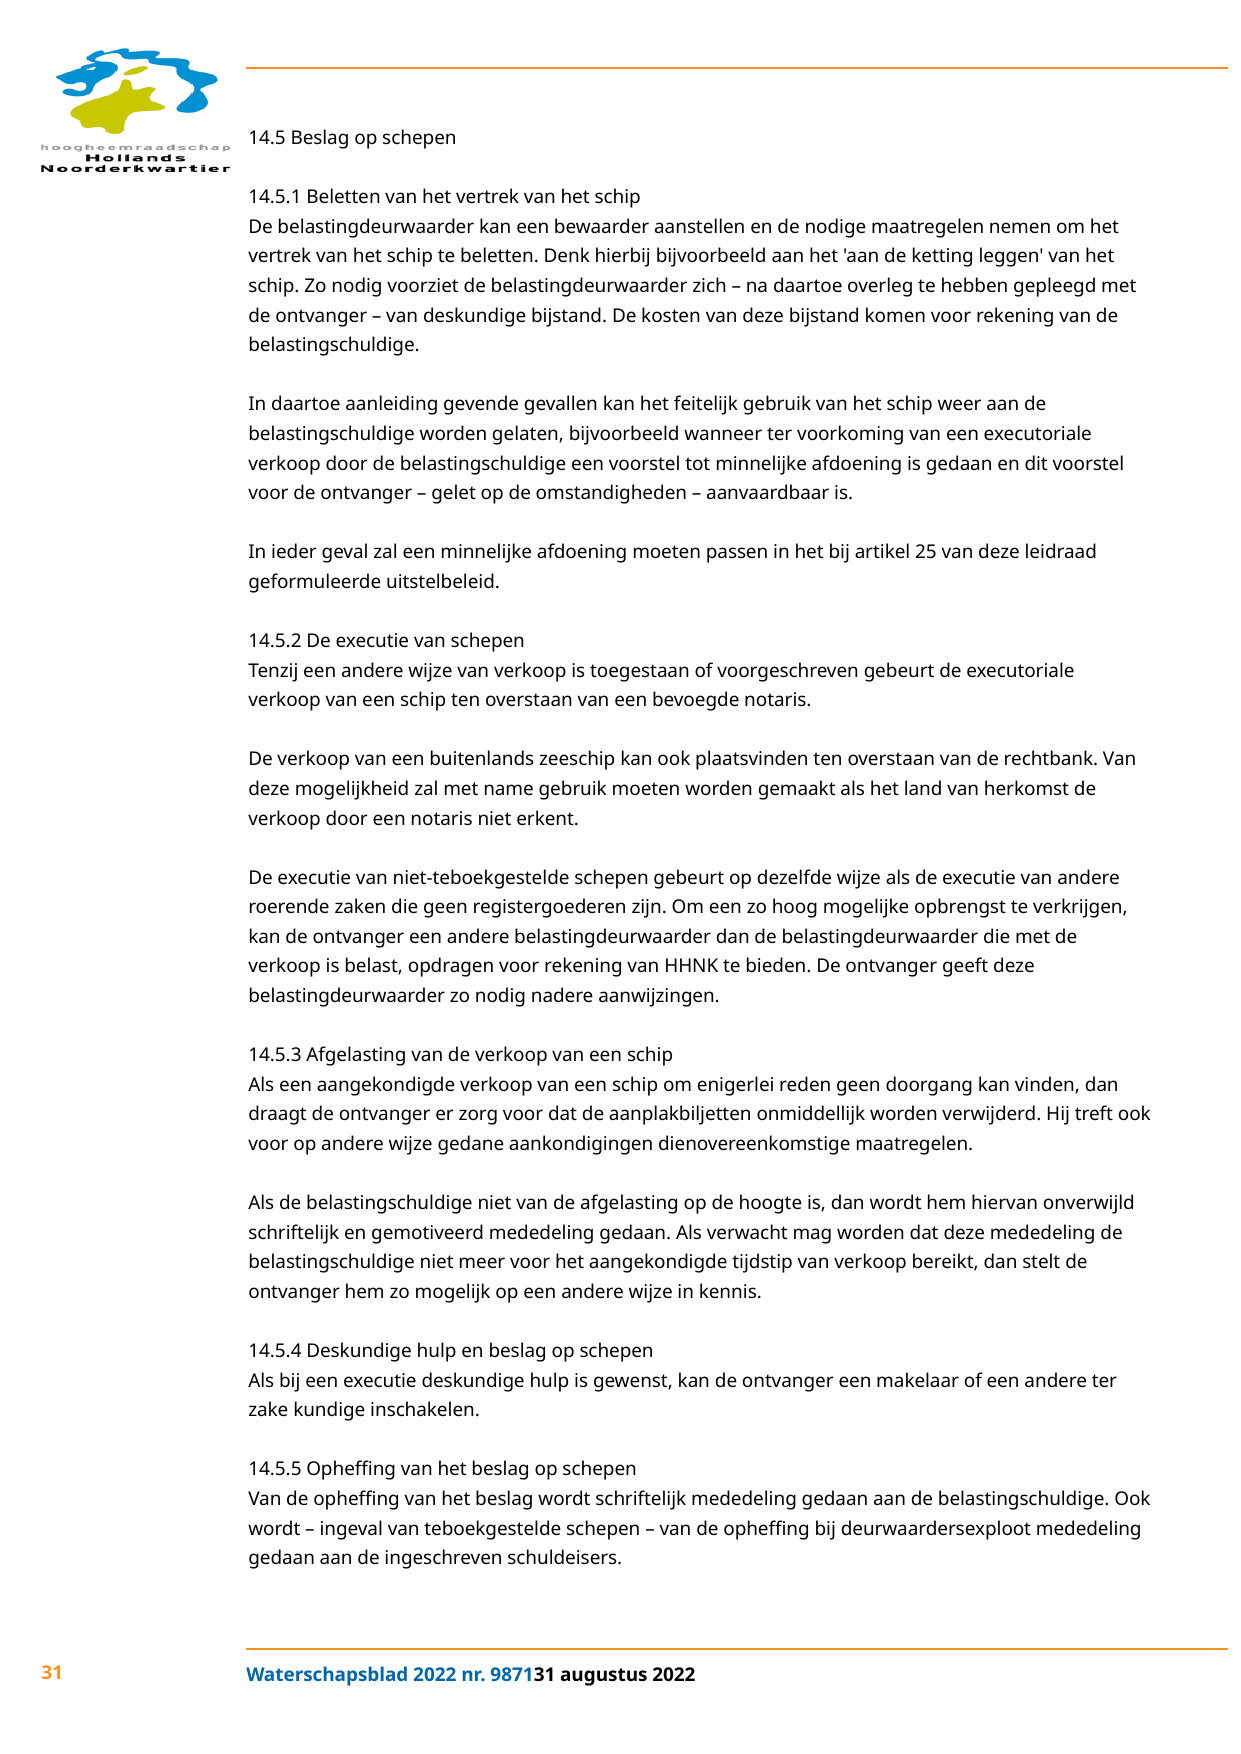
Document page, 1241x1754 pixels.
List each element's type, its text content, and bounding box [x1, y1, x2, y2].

text Als de belastingschuldige niet van de afgelasting op de hoogte is, dan wordt hem hiervan onverwijld schriftelijk en gemotiveerd mededeling gedaan. Als verwacht mag worden dat deze mededeling de belastingschuldige niet meer voor het aangekondigde tijdstip van verkoop bereikt, dan stelt de ontvanger hem zo mogelijk op een andere wijze in kennis. [248, 1189, 1152, 1304]
text In ieder geval zal een minnelijke afdoening moeten passen in het bij artikel 25 van deze leidraad geformuleerde uitstelbeleid. [248, 538, 1152, 594]
text Tenzij een andere wijze van verkoop is toegestaan of voorgeschreven gebeurt de executoriale verkoop van een schip ten overstaan van een bevoegde notaris. [248, 657, 1152, 712]
text 14.5.5 Opheffing van het beslag op schepen [248, 1456, 1152, 1481]
text 14.5 Beslag op schepen [248, 124, 1152, 150]
text De verkoop van een buitenlands zeeschip kan ook plaatsvinden ten overstaan van de rechtbank. Van deze mogelijkheid zal met name gebruik moeten worden gemaakt als het land van herkomst de verkoop door een notaris niet erkent. [248, 746, 1152, 831]
text Als een aangekondigde verkoop van een schip om enigerlei reden geen doorgang kan vinden, dan draagt de ontvanger er zorg voor dat de aanplakbiljetten onmiddellijk worden verwijderd. Hij treft ook voor op andere wijze gedane aankondigingen dienovereenkomstige maatregelen. [248, 1071, 1152, 1156]
text 14.5.3 Afgelasting van de verkoop van een schip [248, 1041, 1152, 1067]
text 14.5.4 Deskundige hulp en beslag op schepen [248, 1337, 1152, 1363]
text Van de opheffing van het beslag wordt schriftelijk mededeling gedaan aan de belastingschuldige. Ook wordt – ingeval van teboekgestelde schepen – van de opheffing bij deurwaardersexploot mededeling gedaan aan de ingeschreven schuldeisers. [248, 1485, 1152, 1570]
text De belastingdeurwaarder kan een bewaarder aanstellen en de nodige maatregelen nemen om het vertrek van het schip te beletten. Denk hierbij bijvoorbeeld aan het 'aan de ketting leggen' van het schip. Zo nodig voorziet de belastingdeurwaarder zich – na daartoe overleg te hebben gepleegd met de ontvanger – van deskundige bijstand. De kosten van deze bijstand komen voor rekening van de belastingschuldige. [248, 213, 1152, 357]
picture [41, 47, 231, 172]
text 14.5.1 Beletten van het vertrek van het schip [248, 183, 1152, 209]
text Als bij een executie deskundige hulp is gewenst, kan de ontvanger een makelaar of een andere ter zake kundige inschakelen. [248, 1367, 1152, 1422]
text 14.5.2 De executie van schepen [248, 627, 1152, 653]
text In daartoe aanleiding gevende gevallen kan het feitelijk gebruik van het schip weer aan de belastingschuldige worden gelaten, bijvoorbeeld wanneer ter voorkoming van een executoriale verkoop door de belastingschuldige een voorstel tot minnelijke afdoening is gedaan en dit voorstel voor de ontvanger – gelet op de omstandigheden – aanvaardbaar is. [248, 391, 1152, 505]
text De executie van niet-teboekgestelde schepen gebeurt op dezelfde wijze als de executie van andere roerende zaken die geen registergoederen zijn. Om een zo hoog mogelijke opbrengst te verkrijgen, kan de ontvanger een andere belastingdeurwaarder dan de belastingdeurwaarder die met de verkoop is belast, opdragen voor rekening van HHNK te bieden. De ontvanger geeft deze belastingdeurwaarder zo nodig nadere aanwijzingen. [248, 864, 1152, 1008]
